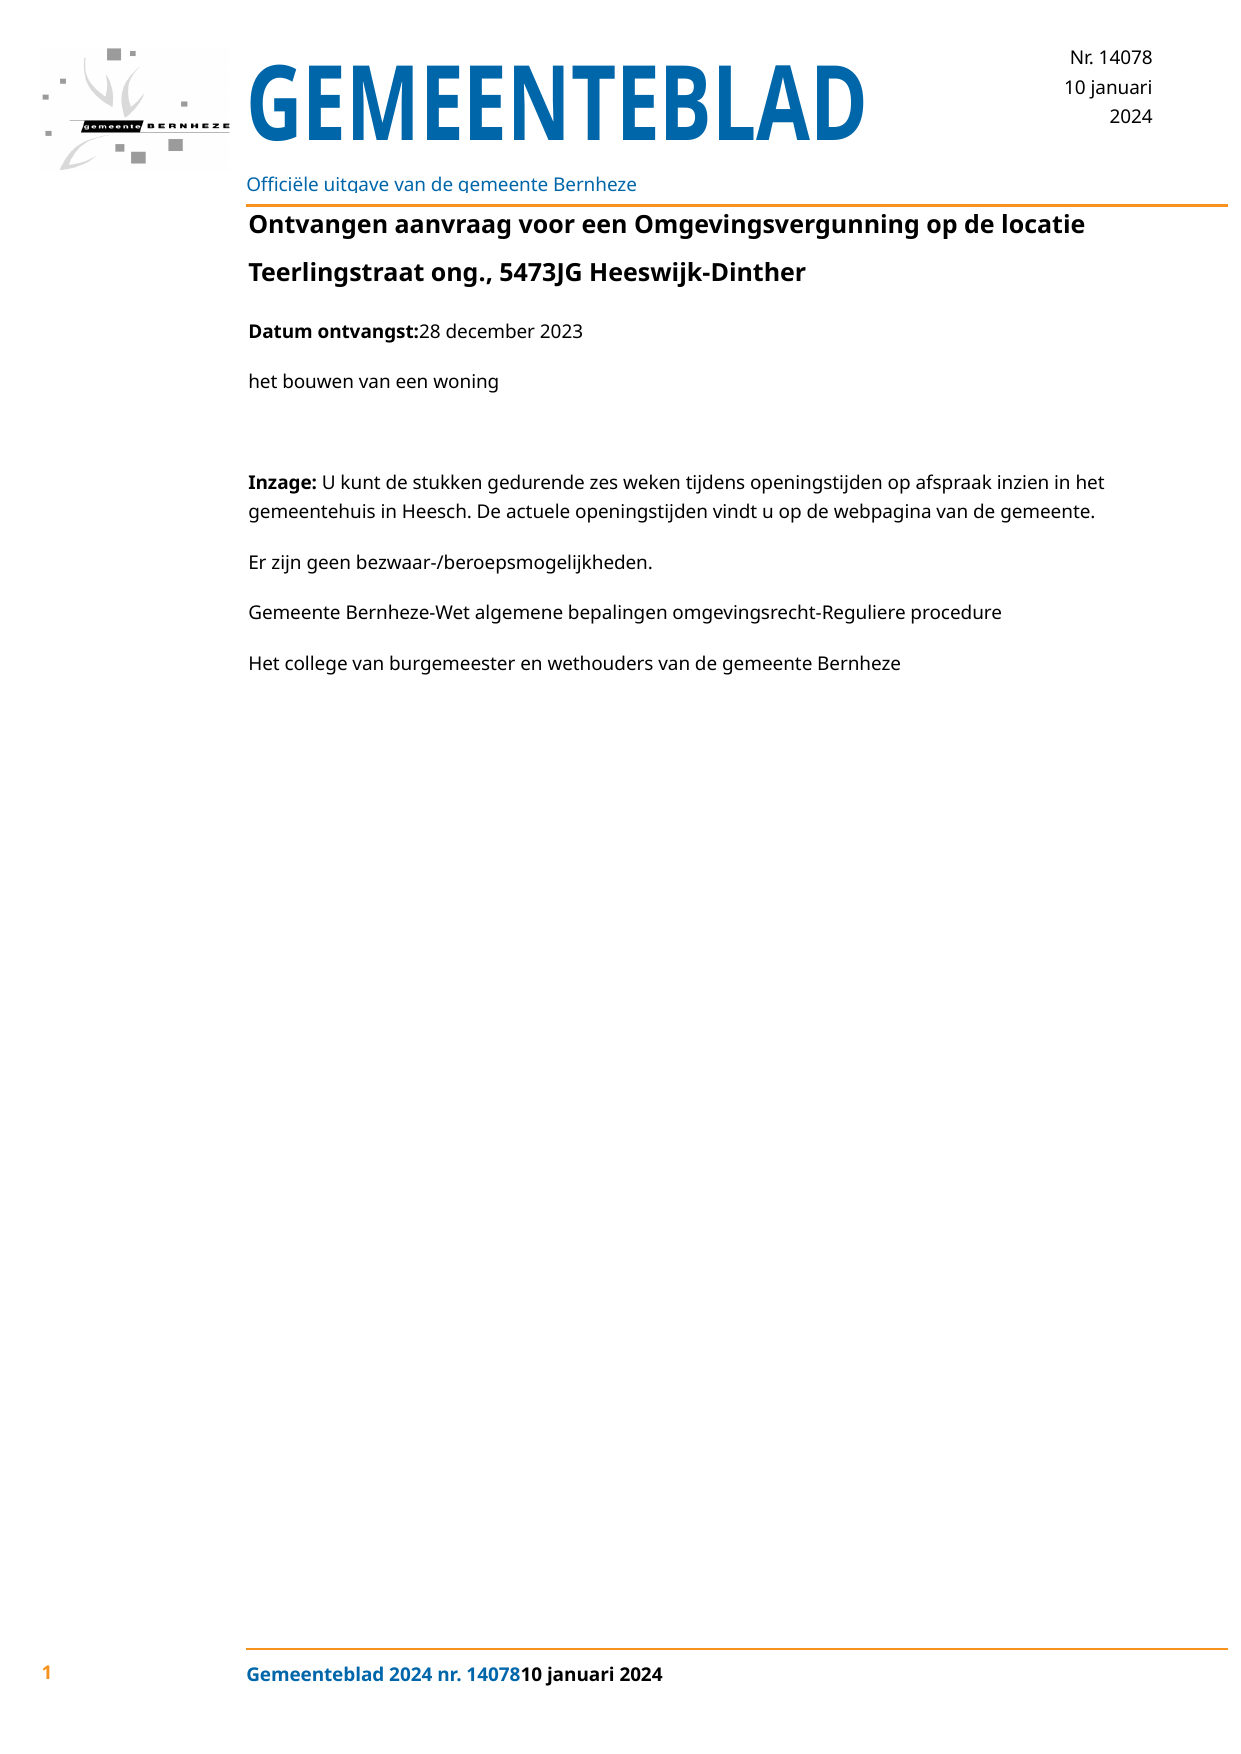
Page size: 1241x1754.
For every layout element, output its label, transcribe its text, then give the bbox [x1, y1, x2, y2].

text het bouwen van een woning [248, 368, 1152, 394]
text Ontvangen aanvraag voor een Omgevingsvergunning op de locatie Teerlingstraat ong., 5473JG Heeswijk-Dinther [248, 207, 1152, 288]
picture [41, 47, 231, 172]
text Inzage: U kunt de stukken gedurende zes weken tijdens openingstijden op afspraak inzien in het gemeentehuis in Heesch. De actuele openingstijden vindt u op de webpagina van de gemeente. [248, 469, 1152, 524]
text Het college van burgemeester en wethouders van de gemeente Bernheze [248, 650, 1152, 676]
text Gemeente Bernheze-Wet algemene bepalingen omgevingsrecht-Reguliere procedure [248, 599, 1152, 625]
text Datum ontvangst:28 december 2023 [248, 318, 1152, 344]
text Er zijn geen bezwaar-/beroepsmogelijkheden. [248, 549, 1152, 575]
